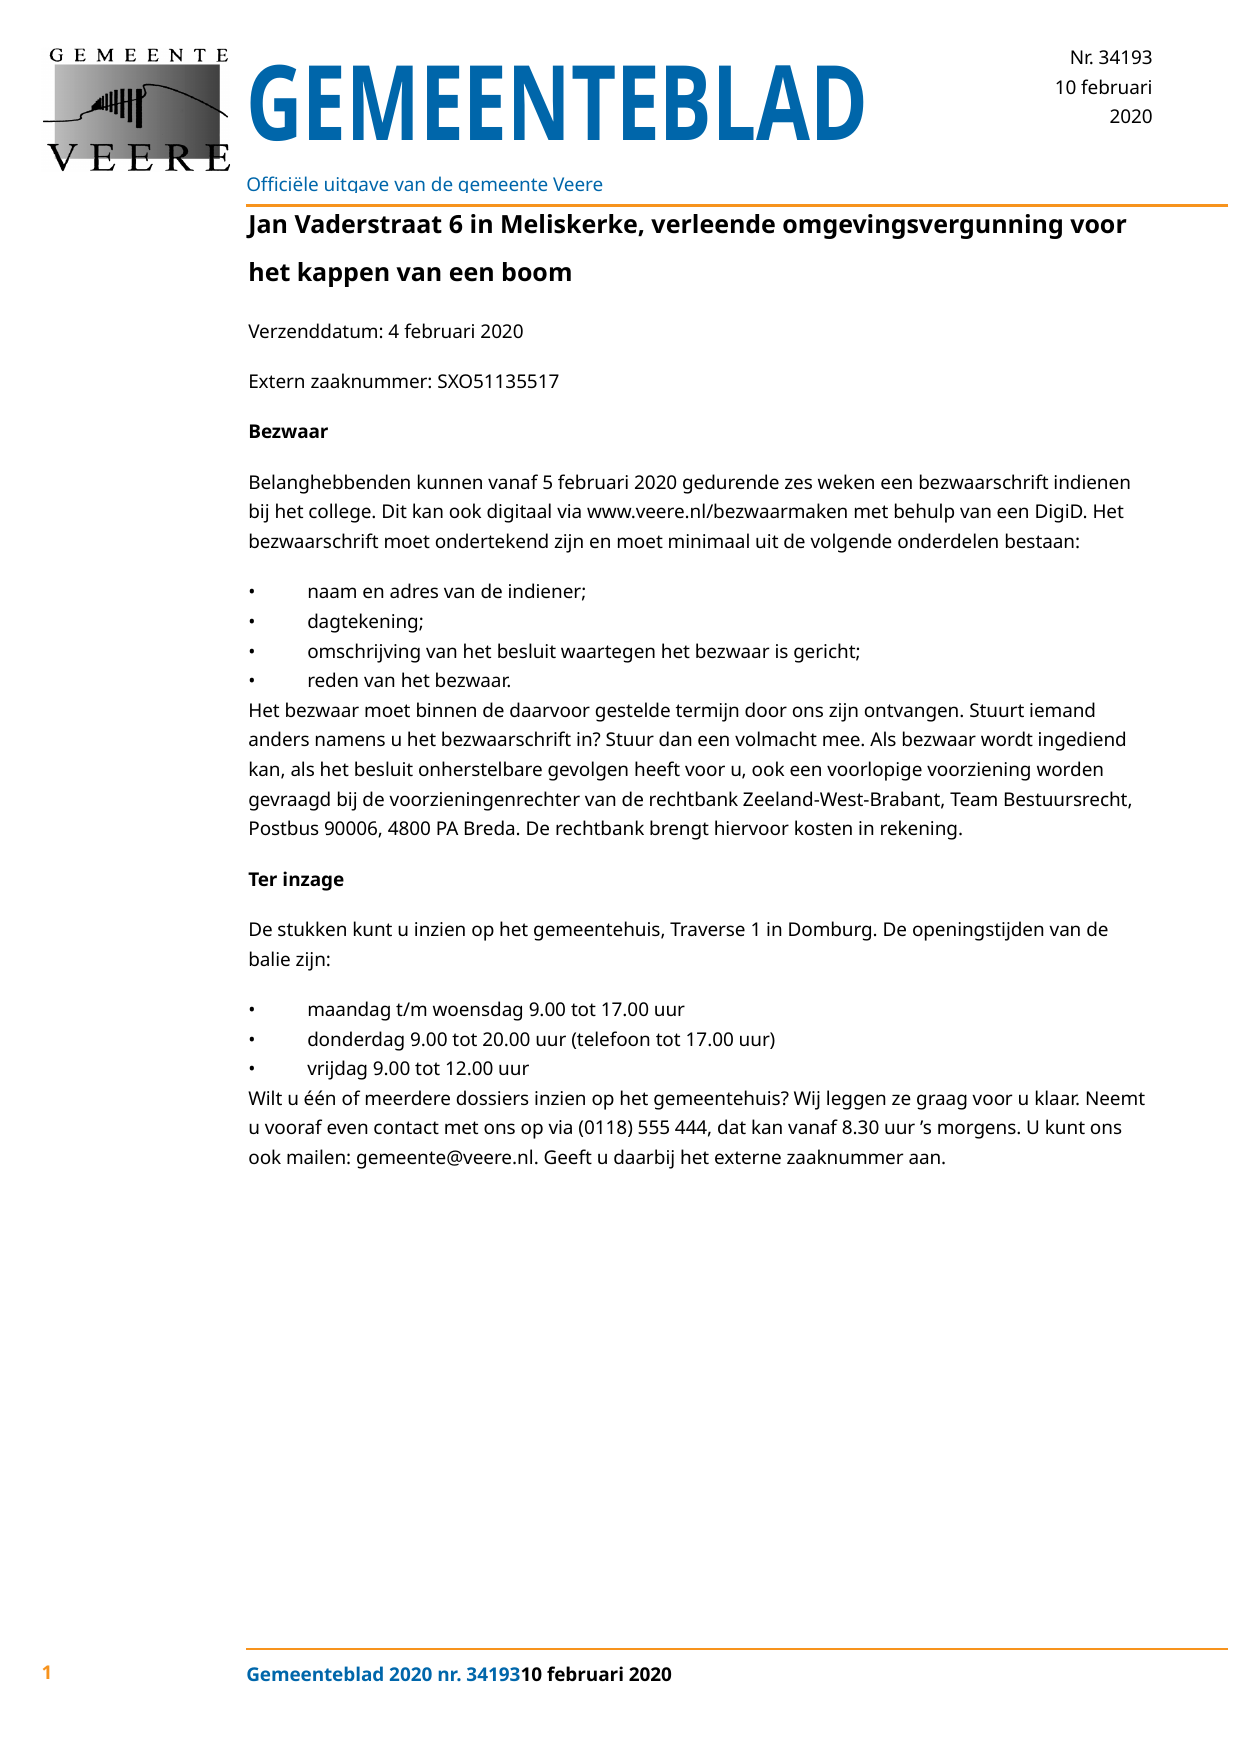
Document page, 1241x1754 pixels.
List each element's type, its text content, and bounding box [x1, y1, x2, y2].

text Extern zaaknummer: SXO51135517 [248, 368, 1152, 394]
text Belanghebbenden kunnen vanaf 5 februari 2020 gedurende zes weken een bezwaarschrift indienen bij het college. Dit kan ook digitaal via www.veere.nl/bezwaarmaken met behulp van een DigiD. Het bezwaarschrift moet ondertekend zijn en moet minimaal uit de volgende onderdelen bestaan: [248, 469, 1152, 554]
list dagtekening; [248, 608, 1152, 634]
list donderdag 9.00 tot 20.00 uur (telefoon tot 17.00 uur) [248, 1026, 1152, 1052]
text De stukken kunt u inzien op het gemeentehuis, Traverse 1 in Domburg. De openingstijden van de balie zijn: [248, 916, 1152, 972]
text Het bezwaar moet binnen de daarvoor gestelde termijn door ons zijn ontvangen. Stuurt iemand anders namens u het bezwaarschrift in? Stuur dan een volmacht mee. Als bezwaar wordt ingediend kan, als het besluit onherstelbare gevolgen heeft voor u, ook een voorlopige voorziening worden gevraagd bij de voorzieningenrechter van de rechtbank Zeeland-West-Brabant, Team Bestuursrecht, Postbus 90006, 4800 PA Breda. De rechtbank brengt hiervoor kosten in rekening. [248, 697, 1152, 841]
text Ter inzage [248, 866, 1152, 892]
list maandag t/m woensdag 9.00 tot 17.00 uur [248, 996, 1152, 1022]
text Bezwaar [248, 419, 1152, 444]
text Wilt u één of meerdere dossiers inzien op het gemeentehuis? Wij leggen ze graag voor u klaar. Neemt u vooraf even contact met ons op via (0118) 555 444, dat kan vanaf 8.30 uur ’s morgens. U kunt ons ook mailen: gemeente@veere.nl. Geeft u daarbij het externe zaaknummer aan. [248, 1085, 1152, 1170]
list omschrijving van het besluit waartegen het bezwaar is gericht; [248, 638, 1152, 664]
text Jan Vaderstraat 6 in Meliskerke, verleende omgevingsvergunning voor het kappen van een boom [248, 207, 1152, 288]
text Verzenddatum: 4 februari 2020 [248, 318, 1152, 344]
list vrijdag 9.00 tot 12.00 uur [248, 1055, 1152, 1081]
list naam en adres van de indiener; [248, 579, 1152, 604]
list reden van het bezwaar. [248, 667, 1152, 693]
picture [41, 47, 231, 172]
